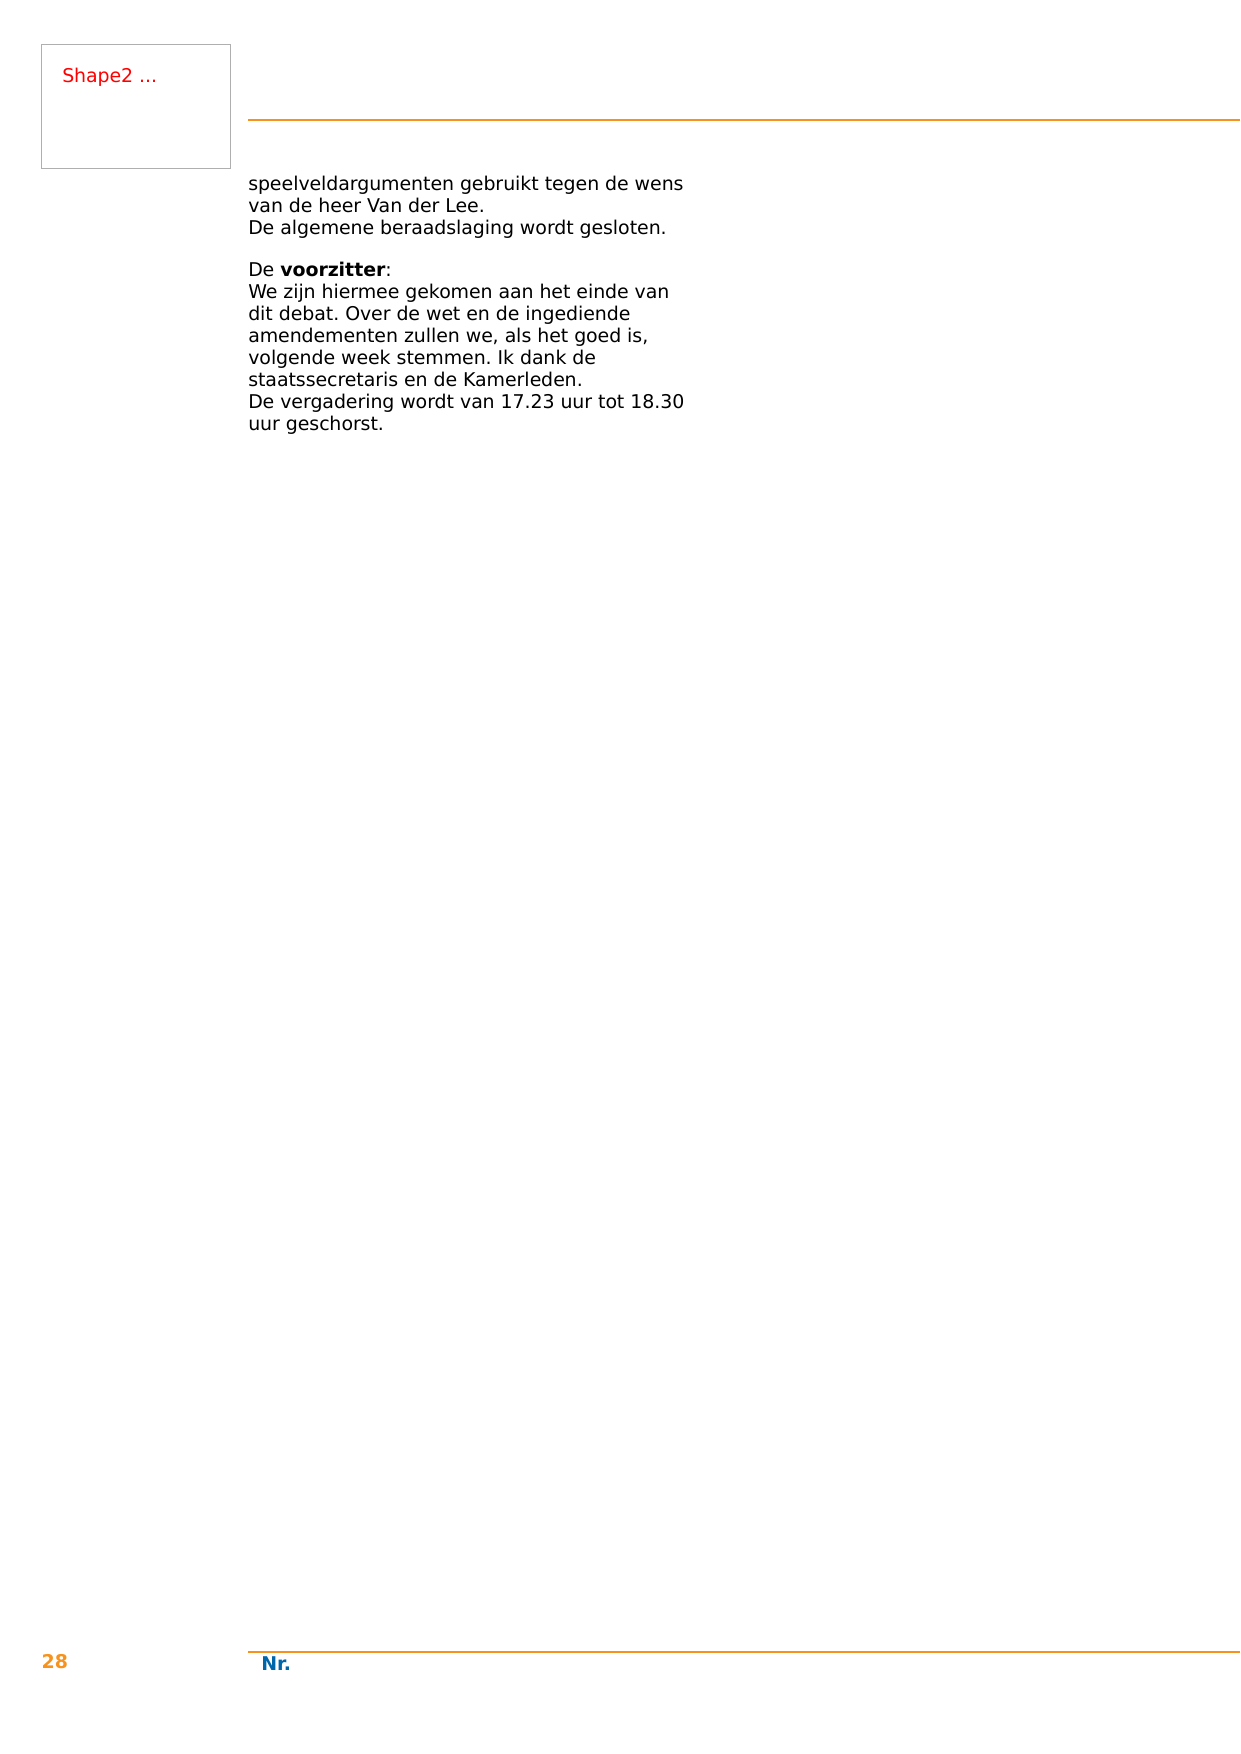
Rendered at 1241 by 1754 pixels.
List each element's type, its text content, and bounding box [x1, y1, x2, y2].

text We zijn hiermee gekomen aan het einde van dit debat. Over de wet en de ingediende amendementen zullen we, als het goed is, volgende week stemmen. Ik dank de staatssecretaris en de Kamerleden. [248, 281, 691, 391]
text De algemene beraadslaging wordt gesloten. [248, 217, 691, 239]
text speelveldargumenten gebruikt tegen de wens van de heer Van der Lee. [248, 173, 691, 217]
text De vergadering wordt van 17.23 uur tot 18.30 uur geschorst. [248, 391, 691, 434]
text De voorzitter: [248, 259, 691, 281]
